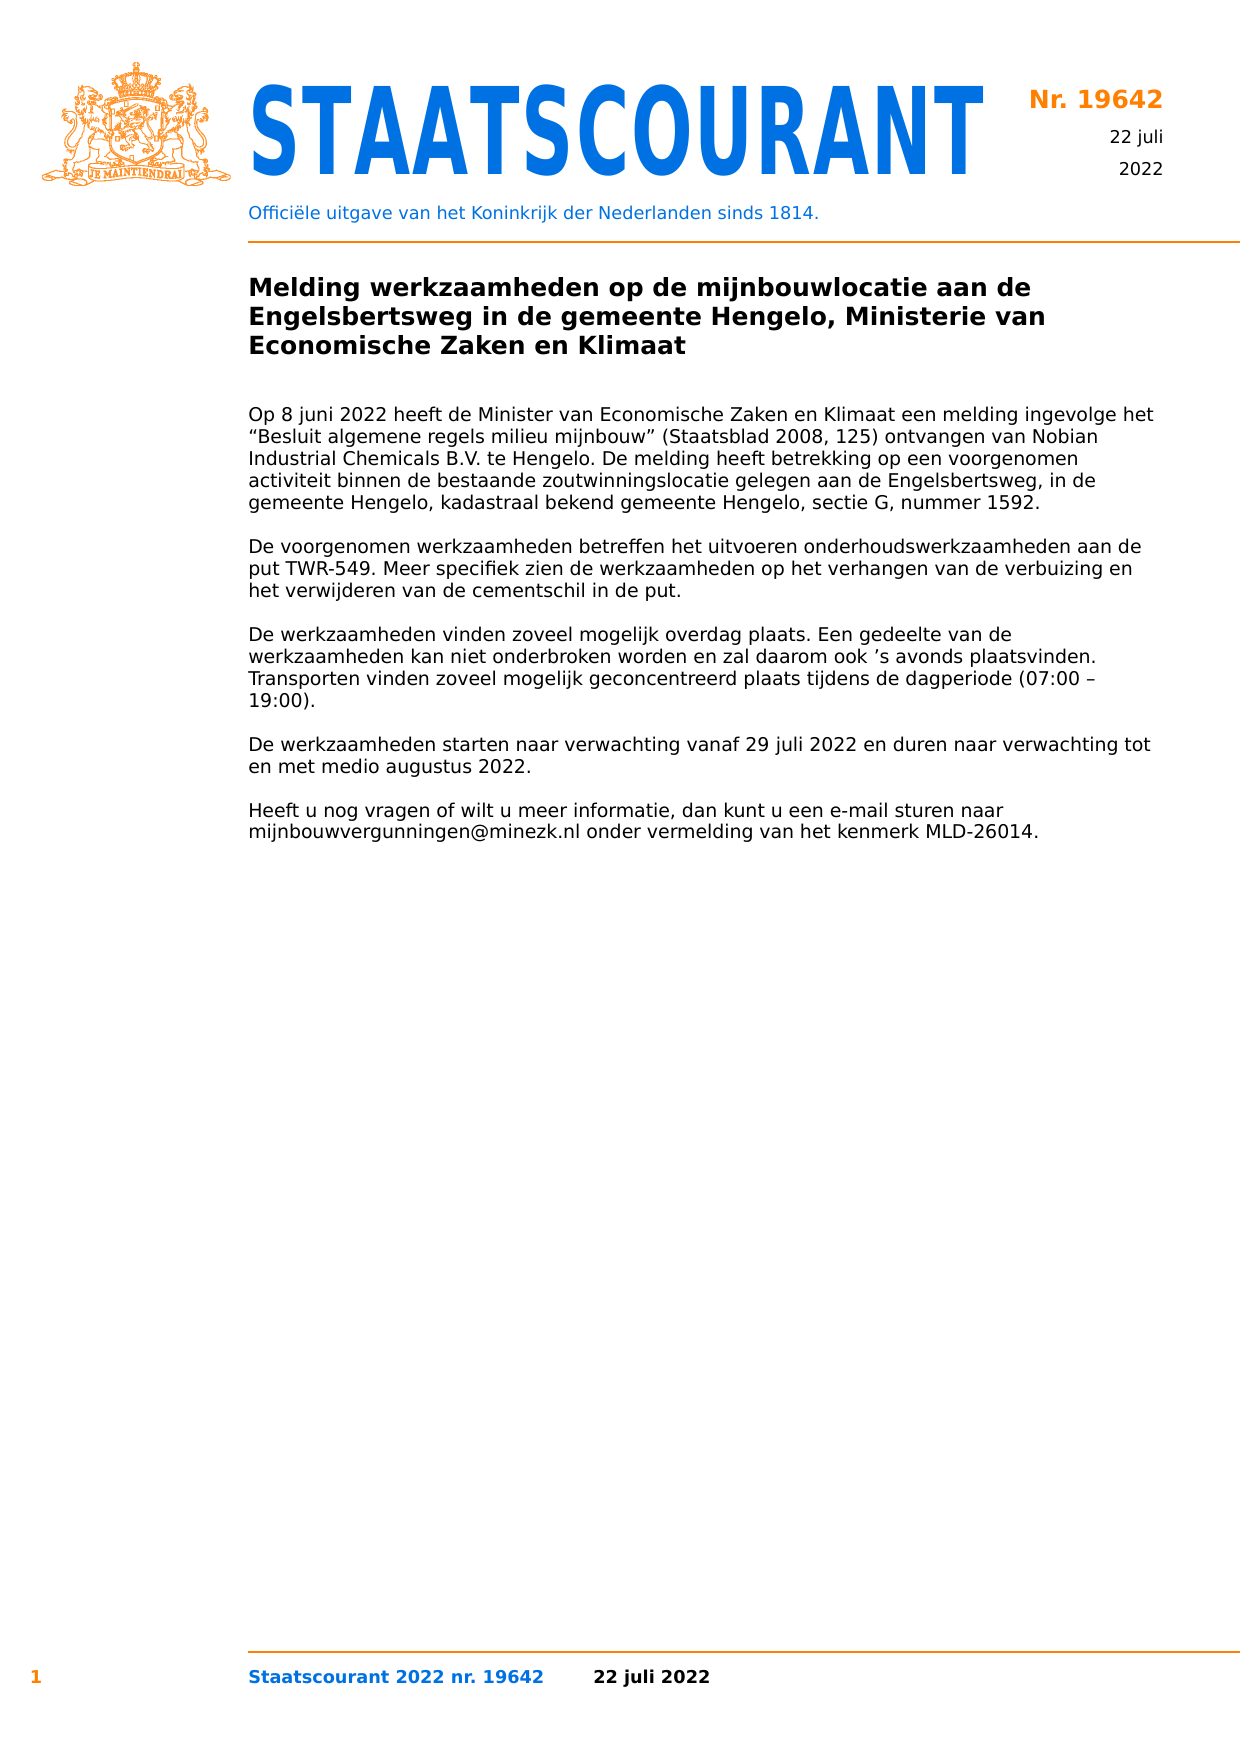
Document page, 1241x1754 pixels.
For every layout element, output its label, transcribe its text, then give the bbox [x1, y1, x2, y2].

table_cell 22 juli [998, 121, 1240, 153]
table_cell 2022 [998, 153, 1240, 203]
picture [41, 62, 231, 186]
table_header Nr. 19642 [998, 62, 1240, 121]
table_cell Officiële uitgave van het Koninkrijk der Nederlanden sinds 1814. [248, 203, 1240, 241]
table_header [25, 62, 248, 241]
subtitle Melding werkzaamheden op de mijnbouwlocatie aan de Engelsbertsweg in de gemeente Hengelo, Ministerie van Economische Zaken en Klimaat [248, 273, 1163, 361]
table_header STAATSCOURANT [248, 62, 998, 203]
text De werkzaamheden vinden zoveel mogelijk overdag plaats. Een gedeelte van de werkzaamheden kan niet onderbroken worden en zal daarom ook ’s avonds plaatsvinden. Transporten vinden zoveel mogelijk geconcentreerd plaats tijdens de dagperiode (07:00 – 19:00). [248, 624, 1163, 712]
text Op 8 juni 2022 heeft de Minister van Economische Zaken en Klimaat een melding ingevolge het “Besluit algemene regels milieu mijnbouw” (Staatsblad 2008, 125) ontvangen van Nobian Industrial Chemicals B.V. te Hengelo. De melding heeft betrekking op een voorgenomen activiteit binnen de bestaande zoutwinningslocatie gelegen aan de Engelsbertsweg, in de gemeente Hengelo, kadastraal bekend gemeente Hengelo, sectie G, nummer 1592. [248, 404, 1163, 514]
text De werkzaamheden starten naar verwachting vanaf 29 juli 2022 en duren naar verwachting tot en met medio augustus 2022. [248, 734, 1163, 778]
text Heeft u nog vragen of wilt u meer informatie, dan kunt u een e-mail sturen naar mijnbouwvergunningen@minezk.nl onder vermelding van het kenmerk MLD-26014. [248, 799, 1163, 843]
text De voorgenomen werkzaamheden betreffen het uitvoeren onderhoudswerkzaamheden aan de put TWR-549. Meer specifiek zien de werkzaamheden op het verhangen van de verbuizing en het verwijderen van de cementschil in de put. [248, 536, 1163, 602]
